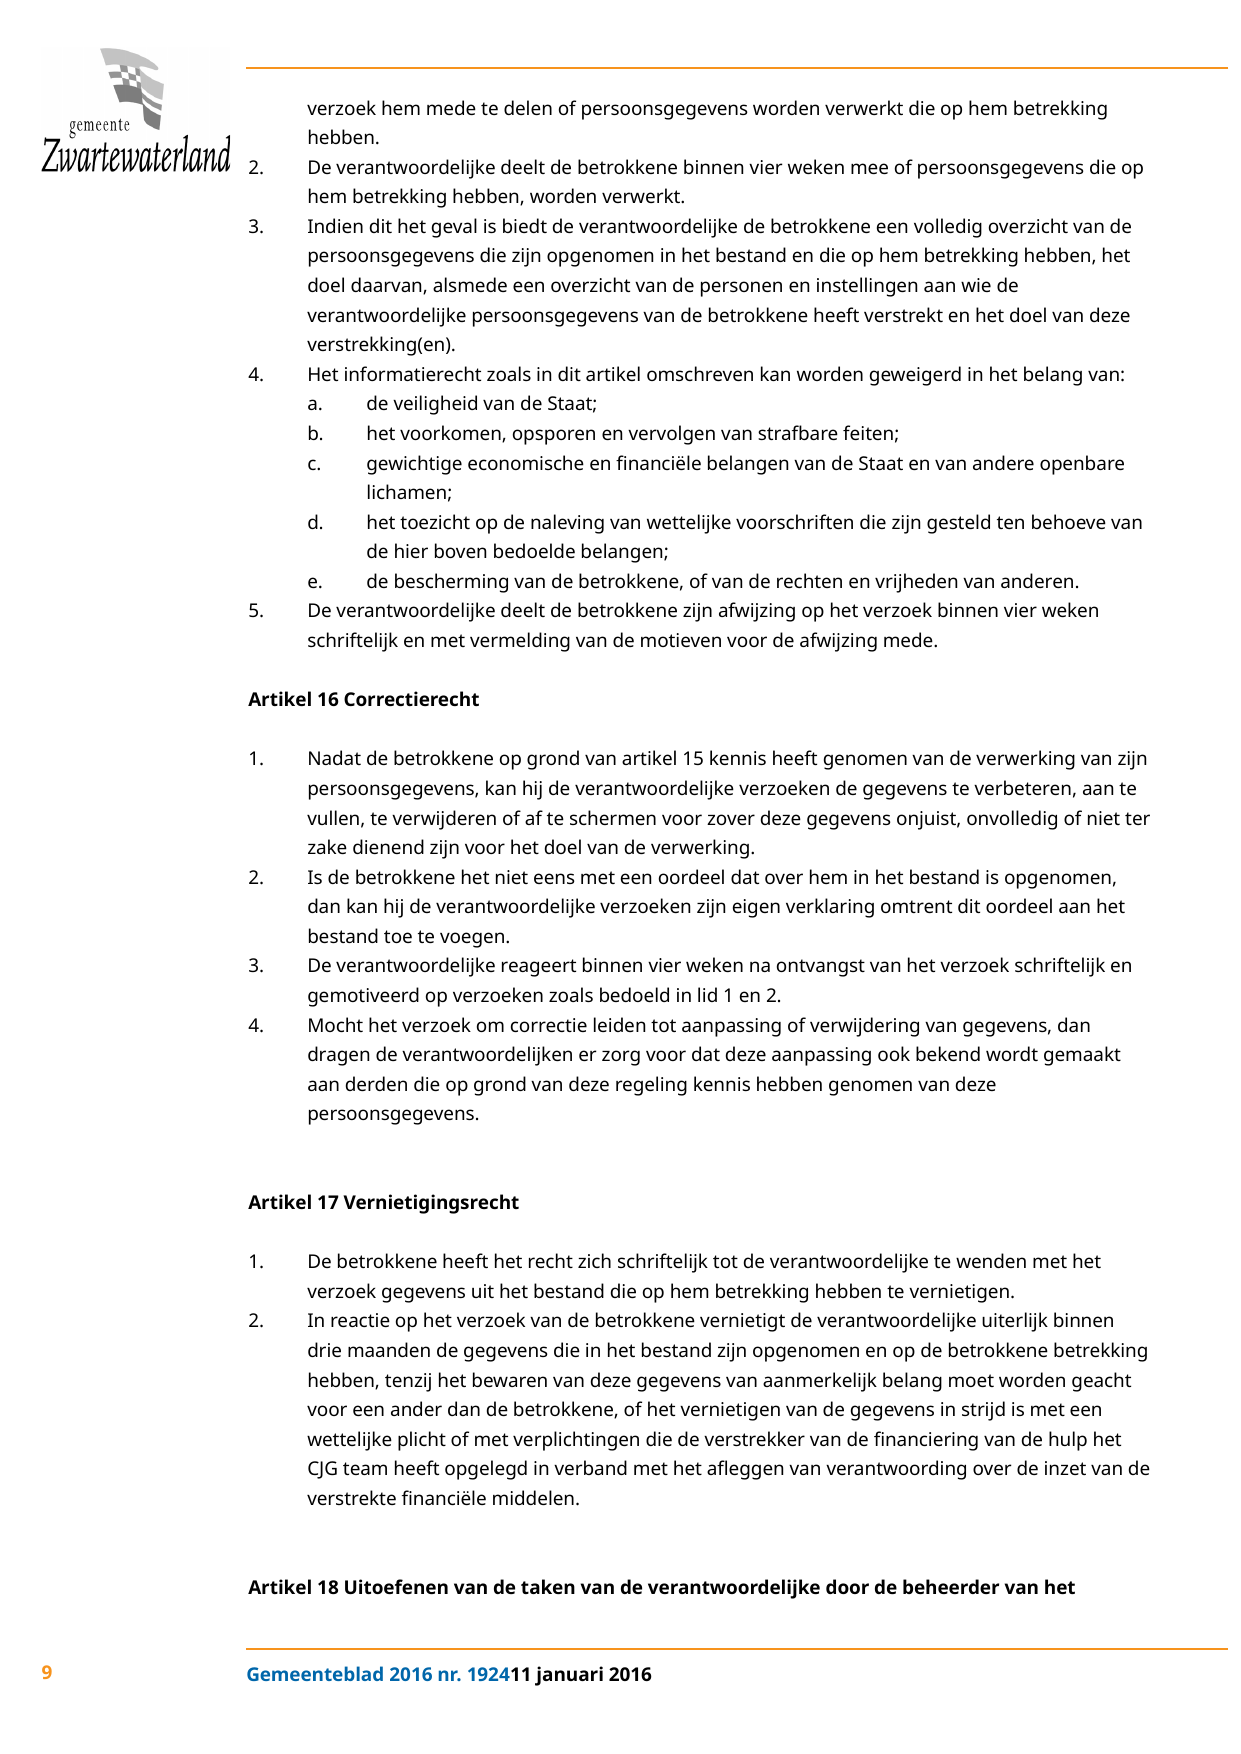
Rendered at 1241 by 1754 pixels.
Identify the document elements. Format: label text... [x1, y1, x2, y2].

list het voorkomen, opsporen en vervolgen van strafbare feiten; [307, 420, 1152, 446]
list De verantwoordelijke reageert binnen vier weken na ontvangst van het verzoek schriftelijk en gemotiveerd op verzoeken zoals bedoeld in lid 1 en 2. [248, 953, 1152, 1008]
list de bescherming van de betrokkene, of van de rechten en vrijheden van anderen. [307, 568, 1152, 594]
list de veiligheid van de Staat; [307, 391, 1152, 416]
picture [41, 47, 231, 172]
list Indien dit het geval is biedt de verantwoordelijke de betrokkene een volledig overzicht van de persoonsgegevens die zijn opgenomen in het bestand en die op hem betrekking hebben, het doel daarvan, alsmede een overzicht van de personen en instellingen aan wie de verantwoordelijke persoonsgegevens van de betrokkene heeft verstrekt en het doel van deze verstrekking(en). [248, 213, 1152, 357]
list verzoek hem mede te delen of persoonsgegevens worden verwerkt die op hem betrekking hebben. [248, 95, 1152, 150]
list De verantwoordelijke deelt de betrokkene zijn afwijzing op het verzoek binnen vier weken schriftelijk en met vermelding van de motieven voor de afwijzing mede. [248, 598, 1152, 653]
list gewichtige economische en financiële belangen van de Staat en van andere openbare lichamen; [307, 450, 1152, 505]
list Is de betrokkene het niet eens met een oordeel dat over hem in het bestand is opgenomen, dan kan hij de verantwoordelijke verzoeken zijn eigen verklaring omtrent dit oordeel aan het bestand toe te voegen. [248, 864, 1152, 949]
list De verantwoordelijke deelt de betrokkene binnen vier weken mee of persoonsgegevens die op hem betrekking hebben, worden verwerkt. [248, 154, 1152, 209]
list Het informatierecht zoals in dit artikel omschreven kan worden geweigerd in het belang van: [248, 361, 1152, 387]
text Artikel 17 Vernietigingsrecht [248, 1189, 1152, 1215]
text Artikel 18 Uitoefenen van de taken van de verantwoordelijke door de beheerder van het [248, 1574, 1152, 1600]
list Mocht het verzoek om correctie leiden tot aanpassing of verwijdering van gegevens, dan dragen de verantwoordelijken er zorg voor dat deze aanpassing ook bekend wordt gemaakt aan derden die op grond van deze regeling kennis hebben genomen van deze persoonsgegevens. [248, 1012, 1152, 1126]
list De betrokkene heeft het recht zich schriftelijk tot de verantwoordelijke te wenden met het verzoek gegevens uit het bestand die op hem betrekking hebben te vernietigen. [248, 1248, 1152, 1304]
list In reactie op het verzoek van de betrokkene vernietigt de verantwoordelijke uiterlijk binnen drie maanden de gegevens die in het bestand zijn opgenomen en op de betrokkene betrekking hebben, tenzij het bewaren van deze gegevens van aanmerkelijk belang moet worden geacht voor een ander dan de betrokkene, of het vernietigen van de gegevens in strijd is met een wettelijke plicht of met verplichtingen die de verstrekker van de financiering van de hulp het CJG team heeft opgelegd in verband met het afleggen van verantwoording over de inzet van de verstrekte financiële middelen. [248, 1308, 1152, 1511]
list het toezicht op de naleving van wettelijke voorschriften die zijn gesteld ten behoeve van de hier boven bedoelde belangen; [307, 509, 1152, 564]
text Artikel 16 Correctierecht [248, 686, 1152, 712]
list Nadat de betrokkene op grond van artikel 15 kennis heeft genomen van de verwerking van zijn persoonsgegevens, kan hij de verantwoordelijke verzoeken de gegevens te verbeteren, aan te vullen, te verwijderen of af te schermen voor zover deze gegevens onjuist, onvolledig of niet ter zake dienend zijn voor het doel van de verwerking. [248, 746, 1152, 860]
